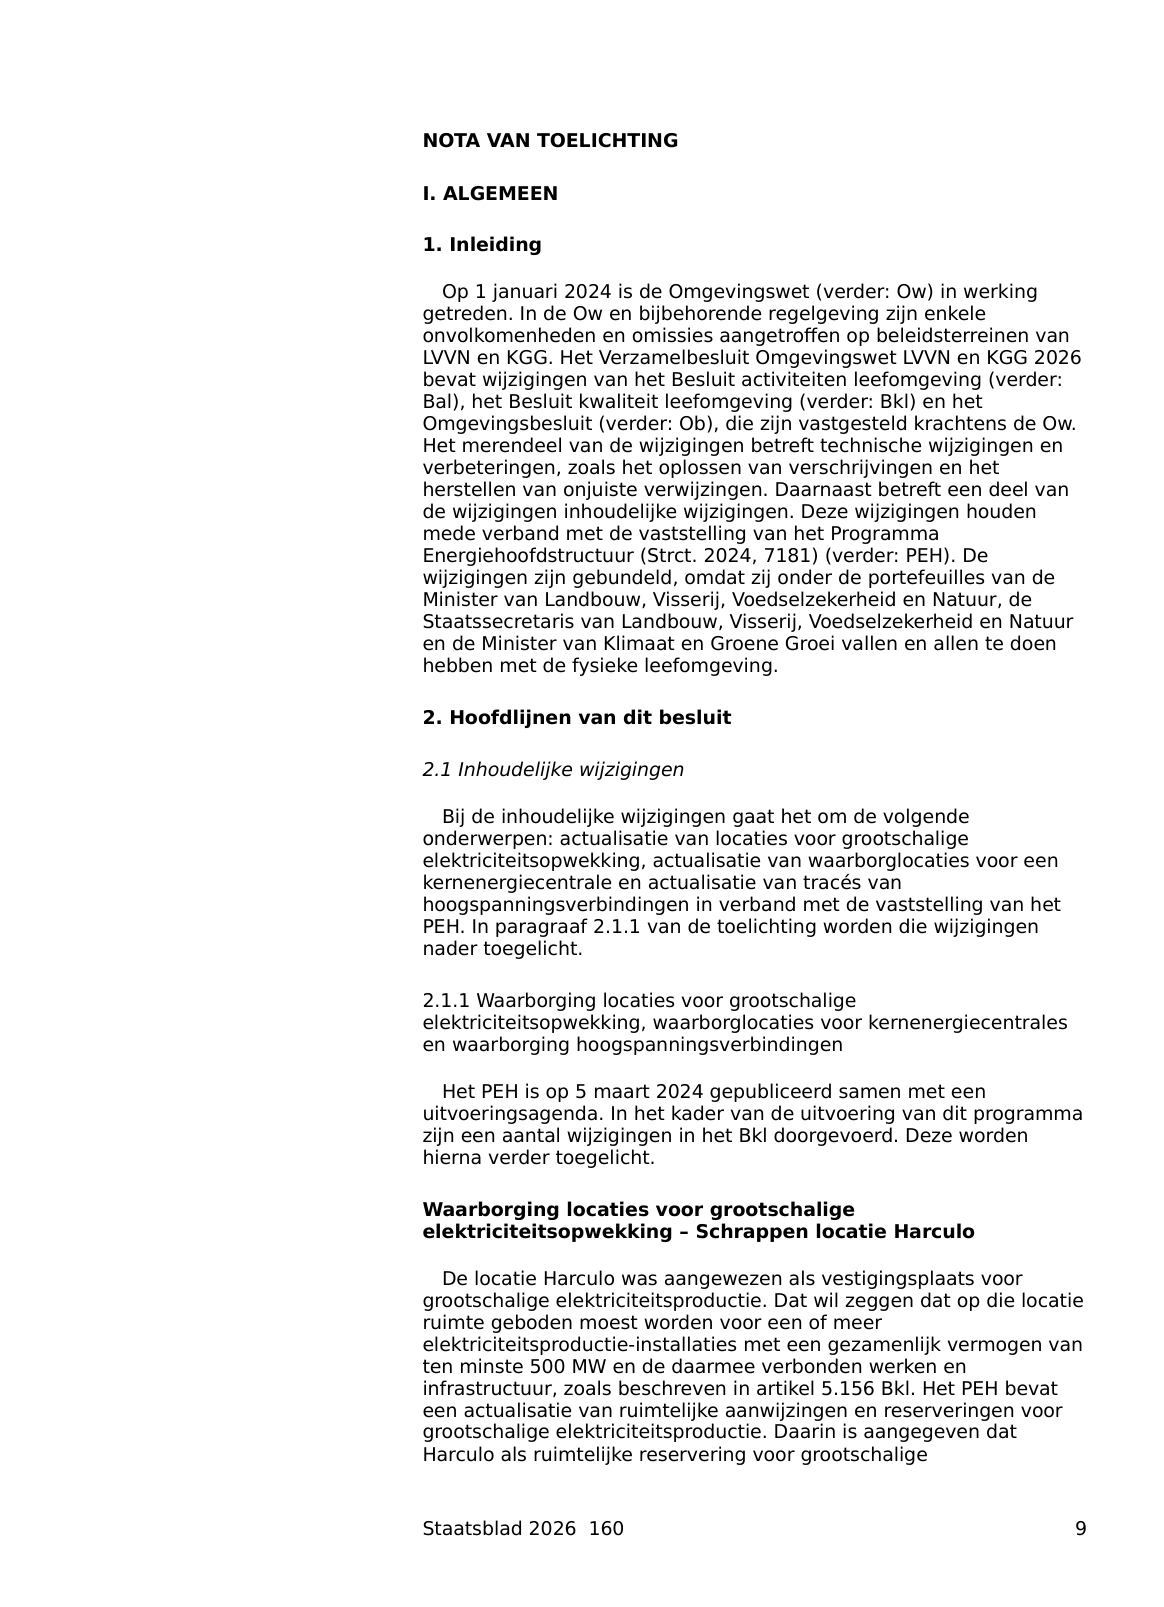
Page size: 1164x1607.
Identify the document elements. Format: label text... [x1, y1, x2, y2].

subtitle 2.1 Inhoudelijke wijzigingen [422, 759, 1087, 781]
subtitle 1. Inleiding [422, 234, 1087, 256]
subtitle I. ALGEMEEN [422, 182, 1087, 204]
subtitle NOTA VAN TOELICHTING [422, 130, 1087, 152]
text Op 1 januari 2024 is de Omgevingswet (verder: Ow) in werking getreden. In de Ow en bijbehorende regelgeving zijn enkele onvolkomenheden en omissies aangetroffen op beleidsterreinen van LVVN en KGG. Het Verzamelbesluit Omgevingswet LVVN en KGG 2026 bevat wijzigingen van het Besluit activiteiten leefomgeving (verder: Bal), het Besluit kwaliteit leefomgeving (verder: Bkl) en het Omgevingsbesluit (verder: Ob), die zijn vastgesteld krachtens de Ow. Het merendeel van de wijzigingen betreft technische wijzigingen en verbeteringen, zoals het oplossen van verschrijvingen en het herstellen van onjuiste verwijzingen. Daarnaast betreft een deel van de wijzigingen inhoudelijke wijzigingen. Deze wijzigingen houden mede verband met de vaststelling van het Programma Energiehoofdstructuur (Strct. 2024, 7181) (verder: PEH). De wijzigingen zijn gebundeld, omdat zij onder de portefeuilles van de Minister van Landbouw, Visserij, Voedselzekerheid en Natuur, de Staatssecretaris van Landbouw, Visserij, Voedselzekerheid en Natuur en de Minister van Klimaat en Groene Groei vallen en allen te doen hebben met de fysieke leefomgeving. [422, 281, 1087, 677]
subtitle Waarborging locaties voor grootschalige elektriciteitsopwekking – Schrappen locatie Harculo [422, 1199, 1087, 1243]
text Bij de inhoudelijke wijzigingen gaat het om de volgende onderwerpen: actualisatie van locaties voor grootschalige elektriciteitsopwekking, actualisatie van waarborglocaties voor een kernenergiecentrale en actualisatie van tracés van hoogspanningsverbindingen in verband met de vaststelling van het PEH. In paragraaf 2.1.1 van de toelichting worden die wijzigingen nader toegelicht. [422, 806, 1087, 960]
subtitle 2.1.1 Waarborging locaties voor grootschalige elektriciteitsopwekking, waarborglocaties voor kernenergiecentrales en waarborging hoogspanningsverbindingen [422, 990, 1087, 1056]
text De locatie Harculo was aangewezen als vestigingsplaats voor grootschalige elektriciteitsproductie. Dat wil zeggen dat op die locatie ruimte geboden moest worden voor een of meer elektriciteitsproductie-installaties met een gezamenlijk vermogen van ten minste 500 MW en de daarmee verbonden werken en infrastructuur, zoals beschreven in artikel 5.156 Bkl. Het PEH bevat een actualisatie van ruimtelijke aanwijzingen en reserveringen voor grootschalige elektriciteitsproductie. Daarin is aangegeven dat Harculo als ruimtelijke reservering voor grootschalige [422, 1268, 1087, 1465]
text Het PEH is op 5 maart 2024 gepubliceerd samen met een uitvoeringsagenda. In het kader van de uitvoering van dit programma zijn een aantal wijzigingen in het Bkl doorgevoerd. Deze worden hierna verder toegelicht. [422, 1081, 1087, 1169]
subtitle 2. Hoofdlijnen van dit besluit [422, 707, 1087, 729]
